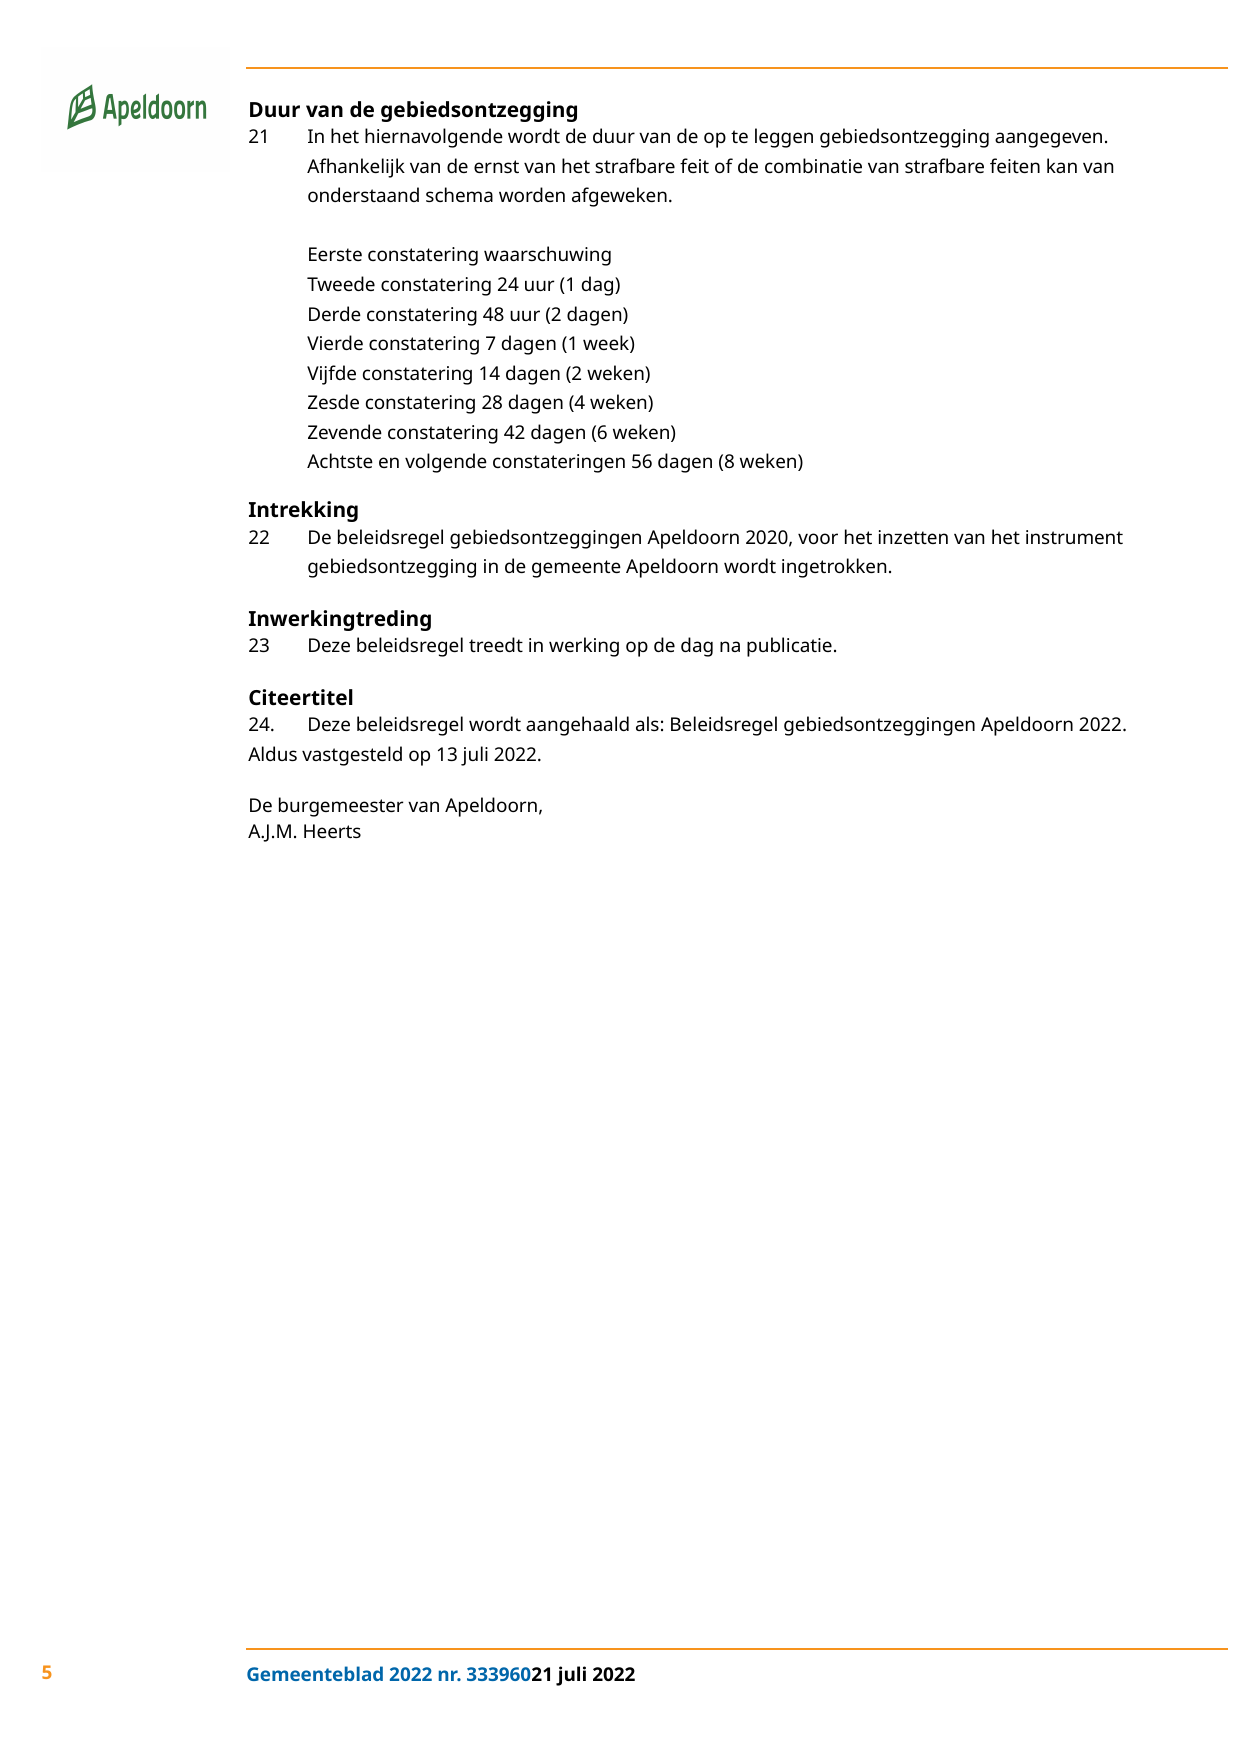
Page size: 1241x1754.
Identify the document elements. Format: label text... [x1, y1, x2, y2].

text A.J.M. Heerts [248, 818, 1152, 844]
text De burgemeester van Apeldoorn, [248, 792, 1152, 818]
text Aldus vastgesteld op 13 juli 2022. [248, 741, 1152, 766]
list Deze beleidsregel treedt in werking op de dag na publicatie. [248, 632, 1152, 658]
picture [41, 47, 231, 172]
table_header Eerste constatering waarschuwing Tweede constatering 24 uur (1 dag) Derde constatering 48 uur (2 dagen) Vierde constatering 7 dagen (1 week) Vijfde constatering 14 dagen (2 weken) Zesde constatering 28 dagen (4 weken) Zevende constatering 42 dagen (6 weken) Achtste en volgende constateringen 56 dagen (8 weken) [307, 242, 1211, 474]
text Citeertitel [248, 683, 1152, 711]
text Intrekking [248, 495, 1152, 524]
list Deze beleidsregel wordt aangehaald als: Beleidsregel gebiedsontzeggingen Apeldoorn 2022. [248, 711, 1152, 737]
list In het hiernavolgende wordt de duur van de op te leggen gebiedsontzegging aangegeven. Afhankelijk van de ernst van het strafbare feit of de combinatie van strafbare feiten kan van onderstaand schema worden afgeweken. [248, 123, 1152, 208]
text Duur van de gebiedsontzegging [248, 95, 1152, 123]
text Inwerkingtreding [248, 604, 1152, 632]
list De beleidsregel gebiedsontzeggingen Apeldoorn 2020, voor het inzetten van het instrument gebiedsontzegging in de gemeente Apeldoorn wordt ingetrokken. [248, 524, 1152, 579]
